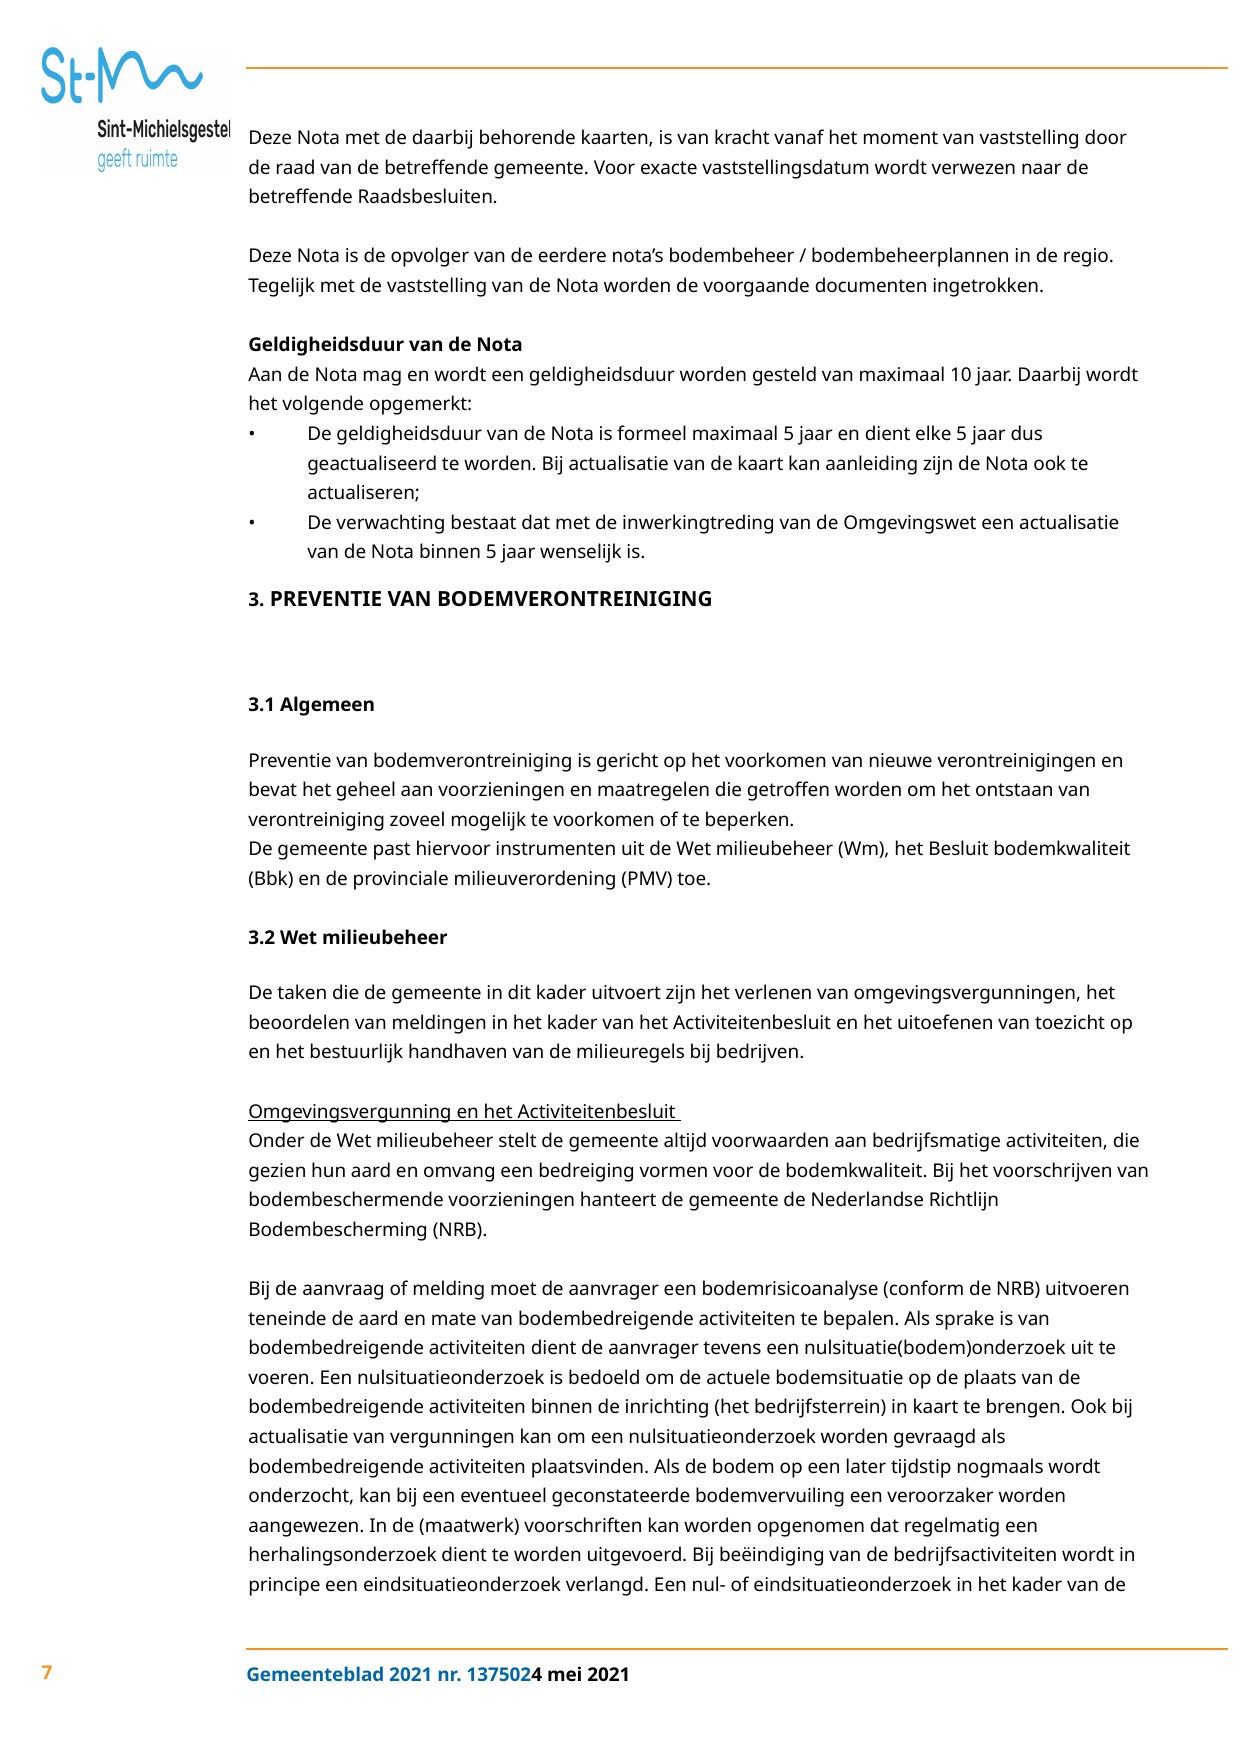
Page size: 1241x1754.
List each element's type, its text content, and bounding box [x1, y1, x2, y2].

text Preventie van bodemverontreiniging is gericht op het voorkomen van nieuwe verontreinigingen en bevat het geheel aan voorzieningen en maatregelen die getroffen worden om het ontstaan van verontreiniging zoveel mogelijk te voorkomen of te beperken. [248, 747, 1152, 832]
text Onder de Wet milieubeheer stelt de gemeente altijd voorwaarden aan bedrijfsmatige activiteiten, die gezien hun aard en omvang een bedreiging vormen voor de bodemkwaliteit. Bij het voorschrijven van bodembeschermende voorzieningen hanteert de gemeente de Nederlandse Richtlijn Bodembescherming (NRB). [248, 1127, 1152, 1242]
list De verwachting bestaat dat met de inwerkingtreding van de Omgevingswet een actualisatie van de Nota binnen 5 jaar wenselijk is. [248, 509, 1152, 564]
text De taken die de gemeente in dit kader uitvoert zijn het verlenen van omgevingsvergunningen, het beoordelen van meldingen in het kader van het Activiteitenbesluit en het uitoefenen van toezicht op en het bestuurlijk handhaven van de milieuregels bij bedrijven. [248, 979, 1152, 1064]
text Omgevingsvergunning en het Activiteitenbesluit [248, 1098, 1152, 1124]
text 3.1 Algemeen [248, 691, 1152, 717]
text Deze Nota met de daarbij behorende kaarten, is van kracht vanaf het moment van vaststelling door de raad van de betreffende gemeente. Voor exacte vaststellingsdatum wordt verwezen naar de betreffende Raadsbesluiten. [248, 124, 1152, 209]
text De gemeente past hiervoor instrumenten uit de Wet milieubeheer (Wm), het Besluit bodemkwaliteit (Bbk) en de provinciale milieuverordening (PMV) toe. [248, 836, 1152, 891]
text Deze Nota is de opvolger van de eerdere nota’s bodembeheer / bodembeheerplannen in de regio. Tegelijk met de vaststelling van de Nota worden de voorgaande documenten ingetrokken. [248, 243, 1152, 298]
picture [41, 47, 231, 172]
text 3. PREVENTIE VAN BODEMVERONTREINIGING [248, 584, 1152, 613]
text Bij de aanvraag of melding moet de aanvrager een bodemrisicoanalyse (conform de NRB) uitvoeren teneinde de aard en mate van bodembedreigende activiteiten te bepalen. Als sprake is van bodembedreigende activiteiten dient de aanvrager tevens een nulsituatie(bodem)onderzoek uit te voeren. Een nulsituatieonderzoek is bedoeld om de actuele bodemsituatie op de plaats van de bodembedreigende activiteiten binnen de inrichting (het bedrijfsterrein) in kaart te brengen. Ook bij actualisatie van vergunningen kan om een nulsituatieonderzoek worden gevraagd als bodembedreigende activiteiten plaatsvinden. Als de bodem op een later tijdstip nogmaals wordt onderzocht, kan bij een eventueel geconstateerde bodemvervuiling een veroorzaker worden aangewezen. In de (maatwerk) voorschriften kan worden opgenomen dat regelmatig een herhalingsonderzoek dient te worden uitgevoerd. Bij beëindiging van de bedrijfsactiviteiten wordt in principe een eindsituatieonderzoek verlangd. Een nul- of eindsituatieonderzoek in het kader van de [248, 1275, 1152, 1597]
text Geldigheidsduur van de Nota [248, 331, 1152, 357]
text 3.2 Wet milieubeheer [248, 924, 1152, 950]
list De geldigheidsduur van de Nota is formeel maximaal 5 jaar en dient elke 5 jaar dus geactualiseerd te worden. Bij actualisatie van de kaart kan aanleiding zijn de Nota ook te actualiseren; [248, 420, 1152, 505]
text Aan de Nota mag en wordt een geldigheidsduur worden gesteld van maximaal 10 jaar. Daarbij wordt het volgende opgemerkt: [248, 361, 1152, 416]
